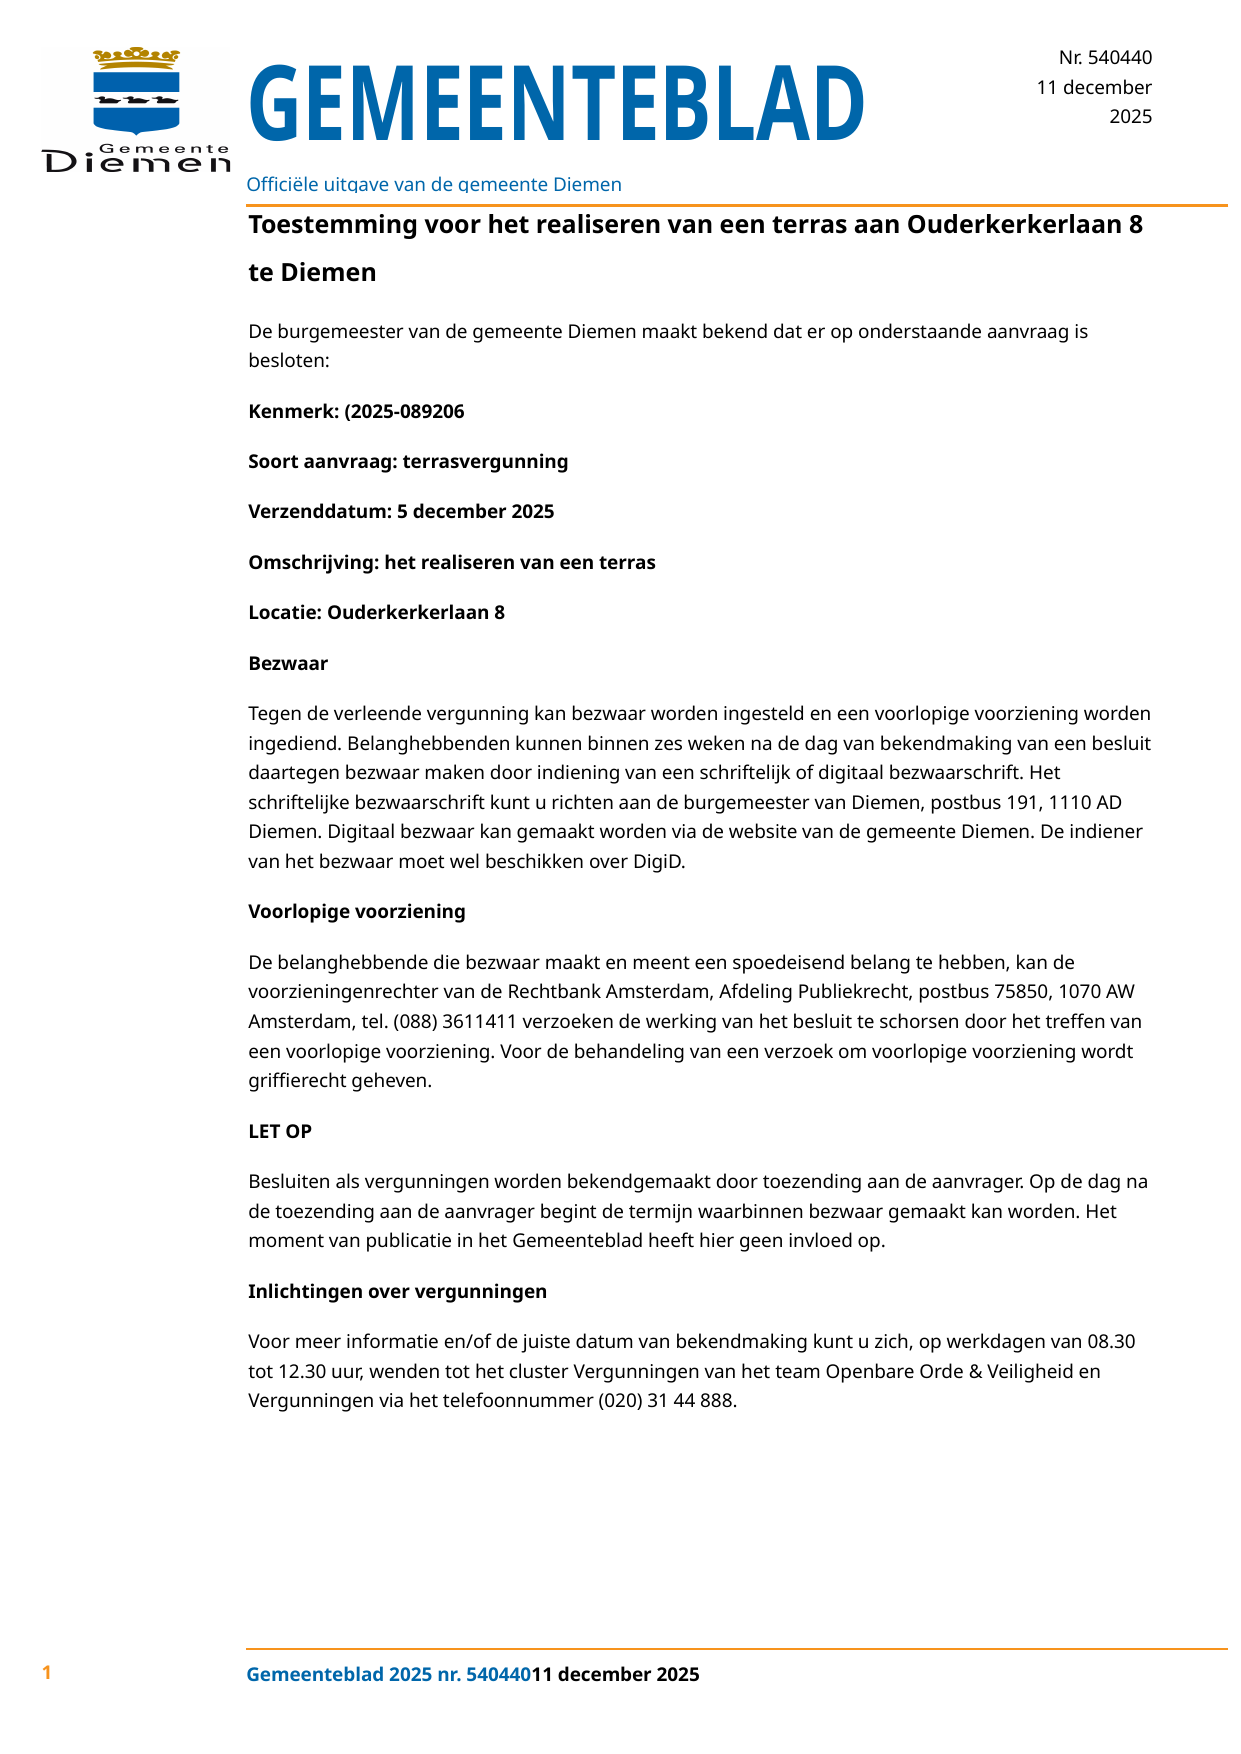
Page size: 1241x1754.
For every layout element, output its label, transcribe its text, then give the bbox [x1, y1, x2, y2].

text De belanghebbende die bezwaar maakt en meent een spoedeisend belang te hebben, kan de voorzieningenrechter van de Rechtbank Amsterdam, Afdeling Publiekrecht, postbus 75850, 1070 AW Amsterdam, tel. (088) 3611411 verzoeken de werking van het besluit te schorsen door het treffen van een voorlopige voorziening. Voor de behandeling van een verzoek om voorlopige voorziening wordt griffierecht geheven. [248, 949, 1152, 1093]
text Locatie: Ouderkerkerlaan 8 [248, 599, 1152, 625]
text Inlichtingen over vergunningen [248, 1278, 1152, 1304]
text Verzenddatum: 5 december 2025 [248, 499, 1152, 524]
text LET OP [248, 1118, 1152, 1144]
text Besluiten als vergunningen worden bekendgemaakt door toezending aan de aanvrager. Op de dag na de toezending aan de aanvrager begint de termijn waarbinnen bezwaar gemaakt kan worden. Het moment van publicatie in het Gemeenteblad heeft hier geen invloed op. [248, 1168, 1152, 1253]
text Tegen de verleende vergunning kan bezwaar worden ingesteld en een voorlopige voorziening worden ingediend. Belanghebbenden kunnen binnen zes weken na de dag van bekendmaking van een besluit daartegen bezwaar maken door indiening van een schriftelijk of digitaal bezwaarschrift. Het schriftelijke bezwaarschrift kunt u richten aan de burgemeester van Diemen, postbus 191, 1110 AD Diemen. Digitaal bezwaar kan gemaakt worden via de website van de gemeente Diemen. De indiener van het bezwaar moet wel beschikken over DigiD. [248, 700, 1152, 874]
picture [41, 47, 231, 172]
text Toestemming voor het realiseren van een terras aan Ouderkerkerlaan 8 te Diemen [248, 207, 1152, 288]
text Omschrijving: het realiseren van een terras [248, 549, 1152, 575]
text Voorlopige voorziening [248, 899, 1152, 924]
text Kenmerk: (2025-089206 [248, 398, 1152, 424]
text Voor meer informatie en/of de juiste datum van bekendmaking kunt u zich, op werkdagen van 08.30 tot 12.30 uur, wenden tot het cluster Vergunningen van het team Openbare Orde & Veiligheid en Vergunningen via het telefoonnummer (020) 31 44 888. [248, 1328, 1152, 1413]
text De burgemeester van de gemeente Diemen maakt bekend dat er op onderstaande aanvraag is besloten: [248, 318, 1152, 373]
text Bezwaar [248, 650, 1152, 676]
text Soort aanvraag: terrasvergunning [248, 448, 1152, 474]
